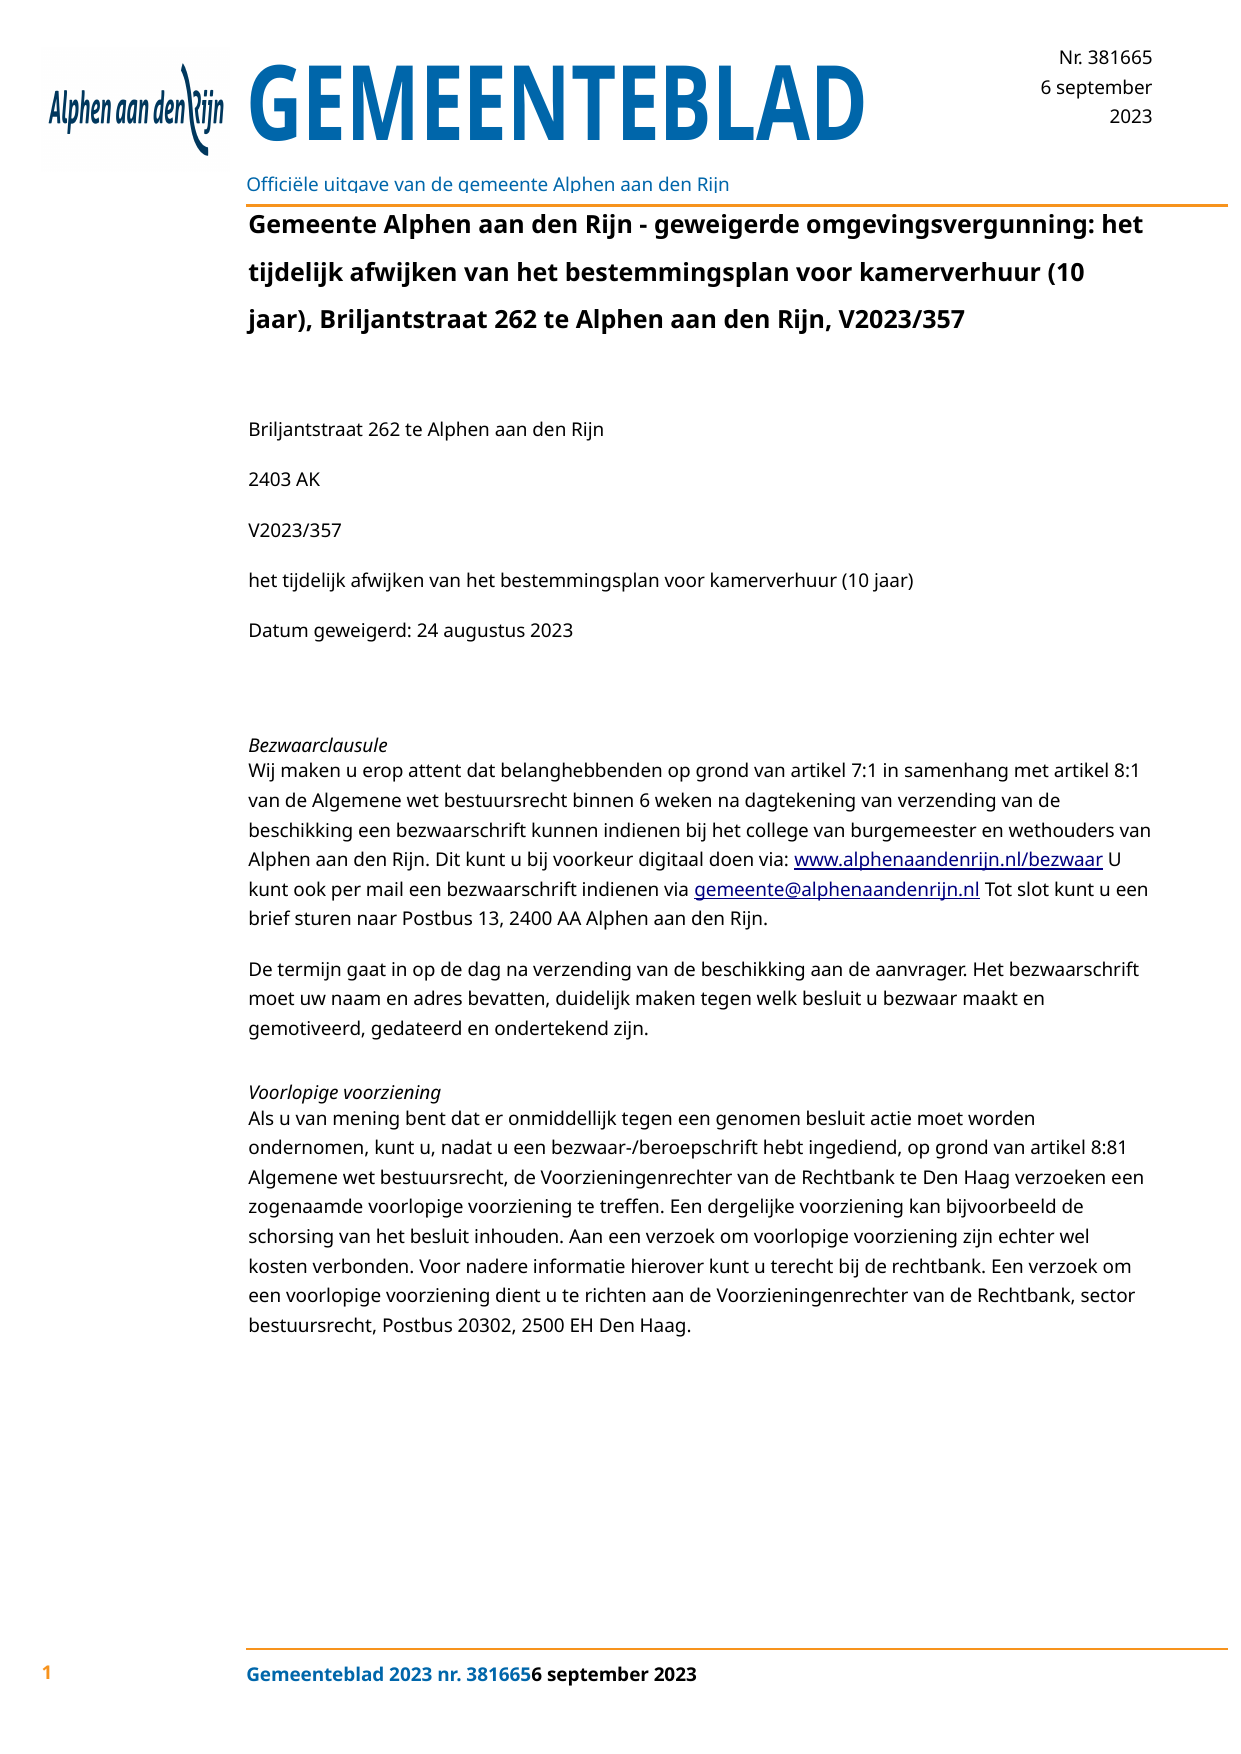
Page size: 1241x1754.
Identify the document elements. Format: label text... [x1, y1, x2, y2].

text Datum geweigerd: 24 augustus 2023 [248, 618, 1152, 643]
picture [41, 47, 231, 172]
text Voorlopige voorziening [248, 1079, 1152, 1105]
text het tijdelijk afwijken van het bestemmingsplan voor kamerverhuur (10 jaar) [248, 567, 1152, 593]
text Gemeente Alphen aan den Rijn - geweigerde omgevingsvergunning: het tijdelijk afwijken van het bestemmingsplan voor kamerverhuur (10 jaar), Briljantstraat 262 te Alphen aan den Rijn, V2023/357 [248, 207, 1152, 336]
text 2403 AK [248, 466, 1152, 492]
text Wij maken u erop attent dat belanghebbenden op grond van artikel 7:1 in samenhang met artikel 8:1 van de Algemene wet bestuursrecht binnen 6 weken na dagtekening van verzending van de beschikking een bezwaarschrift kunnen indienen bij het college van burgemeester en wethouders van Alphen aan den Rijn. Dit kunt u bij voorkeur digitaal doen via: www.alphenaandenrijn.nl/bezwaar U kunt ook per mail een bezwaarschrift indienen via gemeente@alphenaandenrijn.nl Tot slot kunt u een brief sturen naar Postbus 13, 2400 AA Alphen aan den Rijn. [248, 758, 1152, 931]
text Briljantstraat 262 te Alphen aan den Rijn [248, 416, 1152, 442]
text Bezwaarclausule [248, 732, 1152, 758]
text De termijn gaat in op de dag na verzending van de beschikking aan de aanvrager. Het bezwaarschrift moet uw naam en adres bevatten, duidelijk maken tegen welk besluit u bezwaar maakt en gemotiveerd, gedateerd en ondertekend zijn. [248, 956, 1152, 1041]
text Als u van mening bent dat er onmiddellijk tegen een genomen besluit actie moet worden ondernomen, kunt u, nadat u een bezwaar-/beroepschrift hebt ingediend, op grond van artikel 8:81 Algemene wet bestuursrecht, de Voorzieningenrechter van de Rechtbank te Den Haag verzoeken een zogenaamde voorlopige voorziening te treffen. Een dergelijke voorziening kan bijvoorbeeld de schorsing van het besluit inhouden. Aan een verzoek om voorlopige voorziening zijn echter wel kosten verbonden. Voor nadere informatie hierover kunt u terecht bij de rechtbank. Een verzoek om een voorlopige voorziening dient u te richten aan de Voorzieningenrechter van de Rechtbank, sector bestuursrecht, Postbus 20302, 2500 EH Den Haag. [248, 1105, 1152, 1338]
text V2023/357 [248, 517, 1152, 542]
